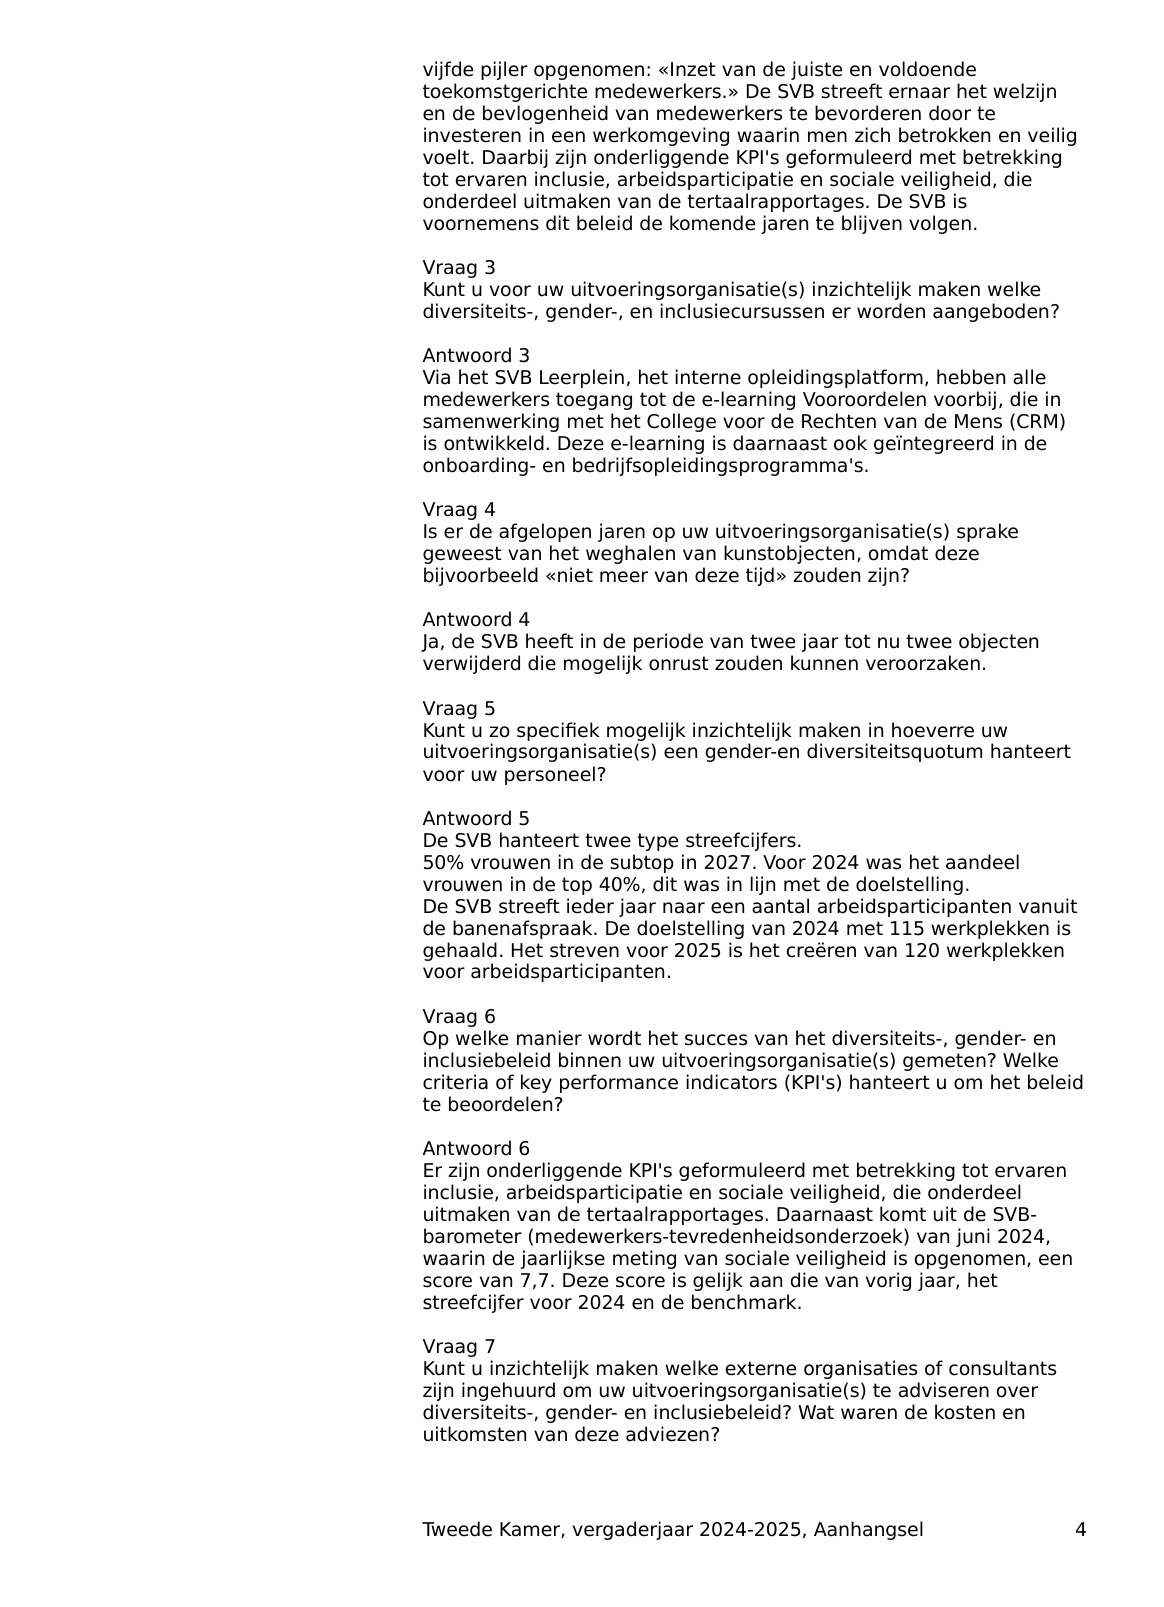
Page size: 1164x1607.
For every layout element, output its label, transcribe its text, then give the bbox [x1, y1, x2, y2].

text Op welke manier wordt het succes van het diversiteits-, gender- en inclusiebeleid binnen uw uitvoeringsorganisatie(s) gemeten? Welke criteria of key performance indicators (KPI's) hanteert u om het beleid te beoordelen? [422, 1028, 1087, 1116]
text Vraag 6 [422, 1006, 1087, 1028]
text De SVB streeft ieder jaar naar een aantal arbeidsparticipanten vanuit de banenafspraak. De doelstelling van 2024 met 115 werkplekken is gehaald. Het streven voor 2025 is het creëren van 120 werkplekken voor arbeidsparticipanten. [422, 896, 1087, 983]
text Kunt u inzichtelijk maken welke externe organisaties of consultants zijn ingehuurd om uw uitvoeringsorganisatie(s) te adviseren over diversiteits-, gender- en inclusiebeleid? Wat waren de kosten en uitkomsten van deze adviezen? [422, 1358, 1087, 1446]
text vijfde pijler opgenomen: «Inzet van de juiste en voldoende toekomstgerichte medewerkers.» De SVB streeft ernaar het welzijn en de bevlogenheid van medewerkers te bevorderen door te investeren in een werkomgeving waarin men zich betrokken en veilig voelt. Daarbij zijn onderliggende KPI's geformuleerd met betrekking tot ervaren inclusie, arbeidsparticipatie en sociale veiligheid, die onderdeel uitmaken van de tertaalrapportages. De SVB is voornemens dit beleid de komende jaren te blijven volgen. [422, 59, 1087, 235]
text 50% vrouwen in de subtop in 2027. Voor 2024 was het aandeel vrouwen in de top 40%, dit was in lijn met de doelstelling. [422, 852, 1087, 896]
text Via het SVB Leerplein, het interne opleidingsplatform, hebben alle medewerkers toegang tot de e-learning Vooroordelen voorbij, die in samenwerking met het College voor de Rechten van de Mens (CRM) is ontwikkeld. Deze e-learning is daarnaast ook geïntegreerd in de onboarding- en bedrijfsopleidingsprogramma's. [422, 367, 1087, 477]
text De SVB hanteert twee type streefcijfers. [422, 829, 1087, 852]
text Vraag 3 [422, 257, 1087, 279]
text Antwoord 4 [422, 609, 1087, 631]
text Vraag 7 [422, 1336, 1087, 1358]
text Vraag 4 [422, 499, 1087, 521]
text Kunt u voor uw uitvoeringsorganisatie(s) inzichtelijk maken welke diversiteits-, gender-, en inclusiecursussen er worden aangeboden? [422, 279, 1087, 323]
text Vraag 5 [422, 697, 1087, 719]
text Antwoord 6 [422, 1138, 1087, 1160]
text Er zijn onderliggende KPI's geformuleerd met betrekking tot ervaren inclusie, arbeidsparticipatie en sociale veiligheid, die onderdeel uitmaken van de tertaalrapportages. Daarnaast komt uit de SVB-barometer (medewerkers-tevredenheidsonderzoek) van juni 2024, waarin de jaarlijkse meting van sociale veiligheid is opgenomen, een score van 7,7. Deze score is gelijk aan die van vorig jaar, het streefcijfer voor 2024 en de benchmark. [422, 1160, 1087, 1313]
text Antwoord 3 [422, 345, 1087, 367]
text Antwoord 5 [422, 808, 1087, 829]
text Ja, de SVB heeft in de periode van twee jaar tot nu twee objecten verwijderd die mogelijk onrust zouden kunnen veroorzaken. [422, 631, 1087, 675]
text Kunt u zo specifiek mogelijk inzichtelijk maken in hoeverre uw uitvoeringsorganisatie(s) een gender-en diversiteitsquotum hanteert voor uw personeel? [422, 719, 1087, 785]
text Is er de afgelopen jaren op uw uitvoeringsorganisatie(s) sprake geweest van het weghalen van kunstobjecten, omdat deze bijvoorbeeld «niet meer van deze tijd» zouden zijn? [422, 521, 1087, 587]
